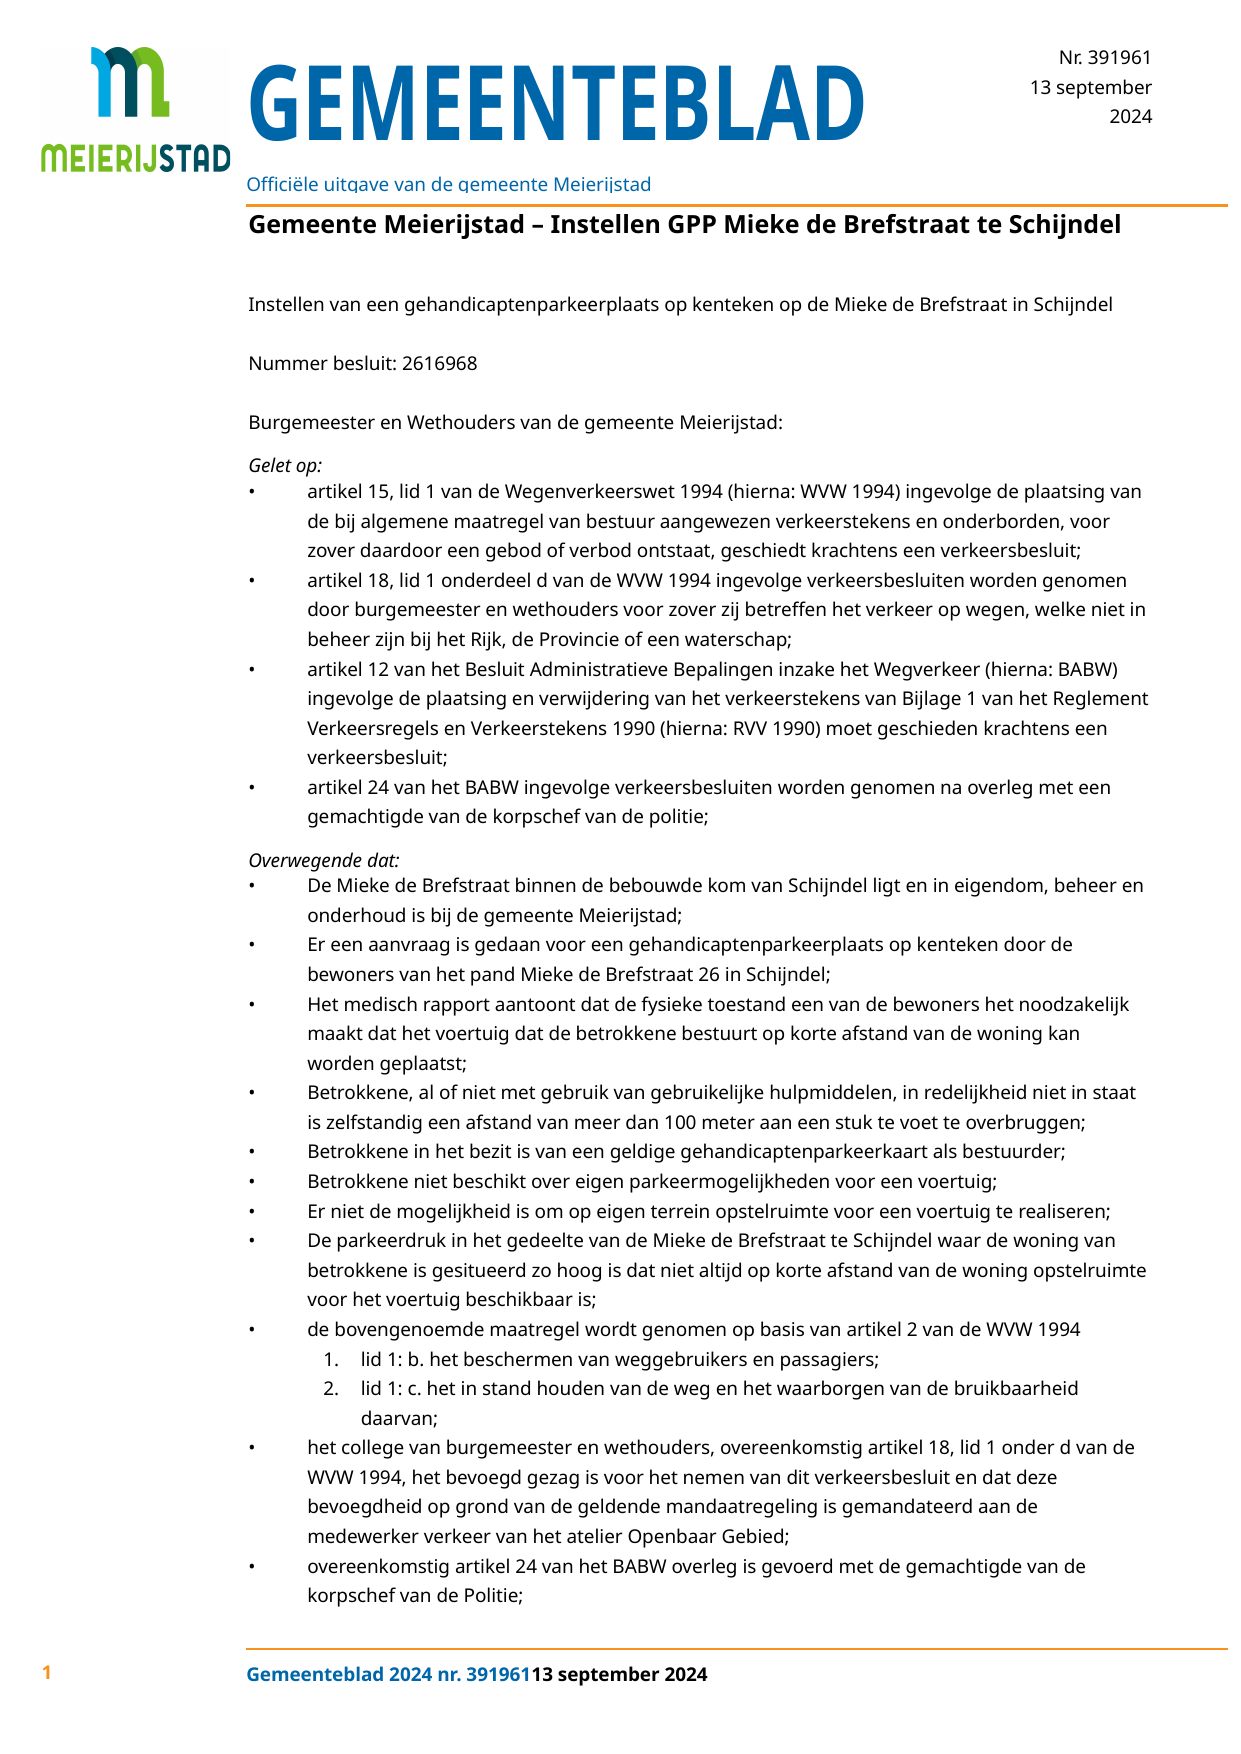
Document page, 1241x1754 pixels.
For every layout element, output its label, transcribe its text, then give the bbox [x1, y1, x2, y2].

text Burgemeester en Wethouders van de gemeente Meierijstad: [248, 409, 1152, 435]
text Instellen van een gehandicaptenparkeerplaats op kenteken op de Mieke de Brefstraat in Schijndel [248, 291, 1152, 317]
list Betrokkene in het bezit is van een geldige gehandicaptenparkeerkaart als bestuurder; [248, 1139, 1152, 1164]
list lid 1: b. het beschermen van weggebruikers en passagiers; [323, 1346, 1152, 1372]
list artikel 15, lid 1 van de Wegenverkeerswet 1994 (hierna: WVW 1994) ingevolge de plaatsing van de bij algemene maatregel van bestuur aangewezen verkeerstekens en onderborden, voor zover daardoor een gebod of verbod ontstaat, geschiedt krachtens een verkeersbesluit; [248, 478, 1152, 563]
list het college van burgemeester en wethouders, overeenkomstig artikel 18, lid 1 onder d van de WVW 1994, het bevoegd gezag is voor het nemen van dit verkeersbesluit en dat deze bevoegdheid op grond van de geldende mandaatregeling is gemandateerd aan de medewerker verkeer van het atelier Openbaar Gebied; [248, 1434, 1152, 1549]
list Het medisch rapport aantoont dat de fysieke toestand een van de bewoners het noodzakelijk maakt dat het voertuig dat de betrokkene bestuurt op korte afstand van de woning kan worden geplaatst; [248, 991, 1152, 1076]
list De parkeerdruk in het gedeelte van de Mieke de Brefstraat te Schijndel waar de woning van betrokkene is gesitueerd zo hoog is dat niet altijd op korte afstand van de woning opstelruimte voor het voertuig beschikbaar is; [248, 1227, 1152, 1312]
list artikel 18, lid 1 onderdeel d van de WVW 1994 ingevolge verkeersbesluiten worden genomen door burgemeester en wethouders voor zover zij betreffen het verkeer op wegen, welke niet in beheer zijn bij het Rijk, de Provincie of een waterschap; [248, 567, 1152, 652]
list artikel 24 van het BABW ingevolge verkeersbesluiten worden genomen na overleg met een gemachtigde van de korpschef van de politie; [248, 774, 1152, 829]
list Betrokkene niet beschikt over eigen parkeermogelijkheden voor een voertuig; [248, 1168, 1152, 1194]
list artikel 12 van het Besluit Administratieve Bepalingen inzake het Wegverkeer (hierna: BABW) ingevolge de plaatsing en verwijdering van het verkeerstekens van Bijlage 1 van het Reglement Verkeersregels en Verkeerstekens 1990 (hierna: RVV 1990) moet geschieden krachtens een verkeersbesluit; [248, 656, 1152, 770]
text Gemeente Meierijstad – Instellen GPP Mieke de Brefstraat te Schijndel [248, 207, 1152, 241]
list overeenkomstig artikel 24 van het BABW overleg is gevoerd met de gemachtigde van de korpschef van de Politie; [248, 1553, 1152, 1608]
text Gelet op: [248, 452, 1152, 478]
list Er niet de mogelijkheid is om op eigen terrein opstelruimte voor een voertuig te realiseren; [248, 1198, 1152, 1224]
list de bovengenoemde maatregel wordt genomen op basis van artikel 2 van de WVW 1994 [248, 1316, 1152, 1342]
list De Mieke de Brefstraat binnen de bebouwde kom van Schijndel ligt en in eigendom, beheer en onderhoud is bij de gemeente Meierijstad; [248, 872, 1152, 928]
text Nummer besluit: 2616968 [248, 350, 1152, 376]
list lid 1: c. het in stand houden van de weg en het waarborgen van de bruikbaarheid daarvan; [323, 1375, 1152, 1431]
text Overwegende dat: [248, 847, 1152, 872]
picture [41, 47, 231, 172]
list Er een aanvraag is gedaan voor een gehandicaptenparkeerplaats op kenteken door de bewoners van het pand Mieke de Brefstraat 26 in Schijndel; [248, 932, 1152, 987]
list Betrokkene, al of niet met gebruik van gebruikelijke hulpmiddelen, in redelijkheid niet in staat is zelfstandig een afstand van meer dan 100 meter aan een stuk te voet te overbruggen; [248, 1079, 1152, 1135]
